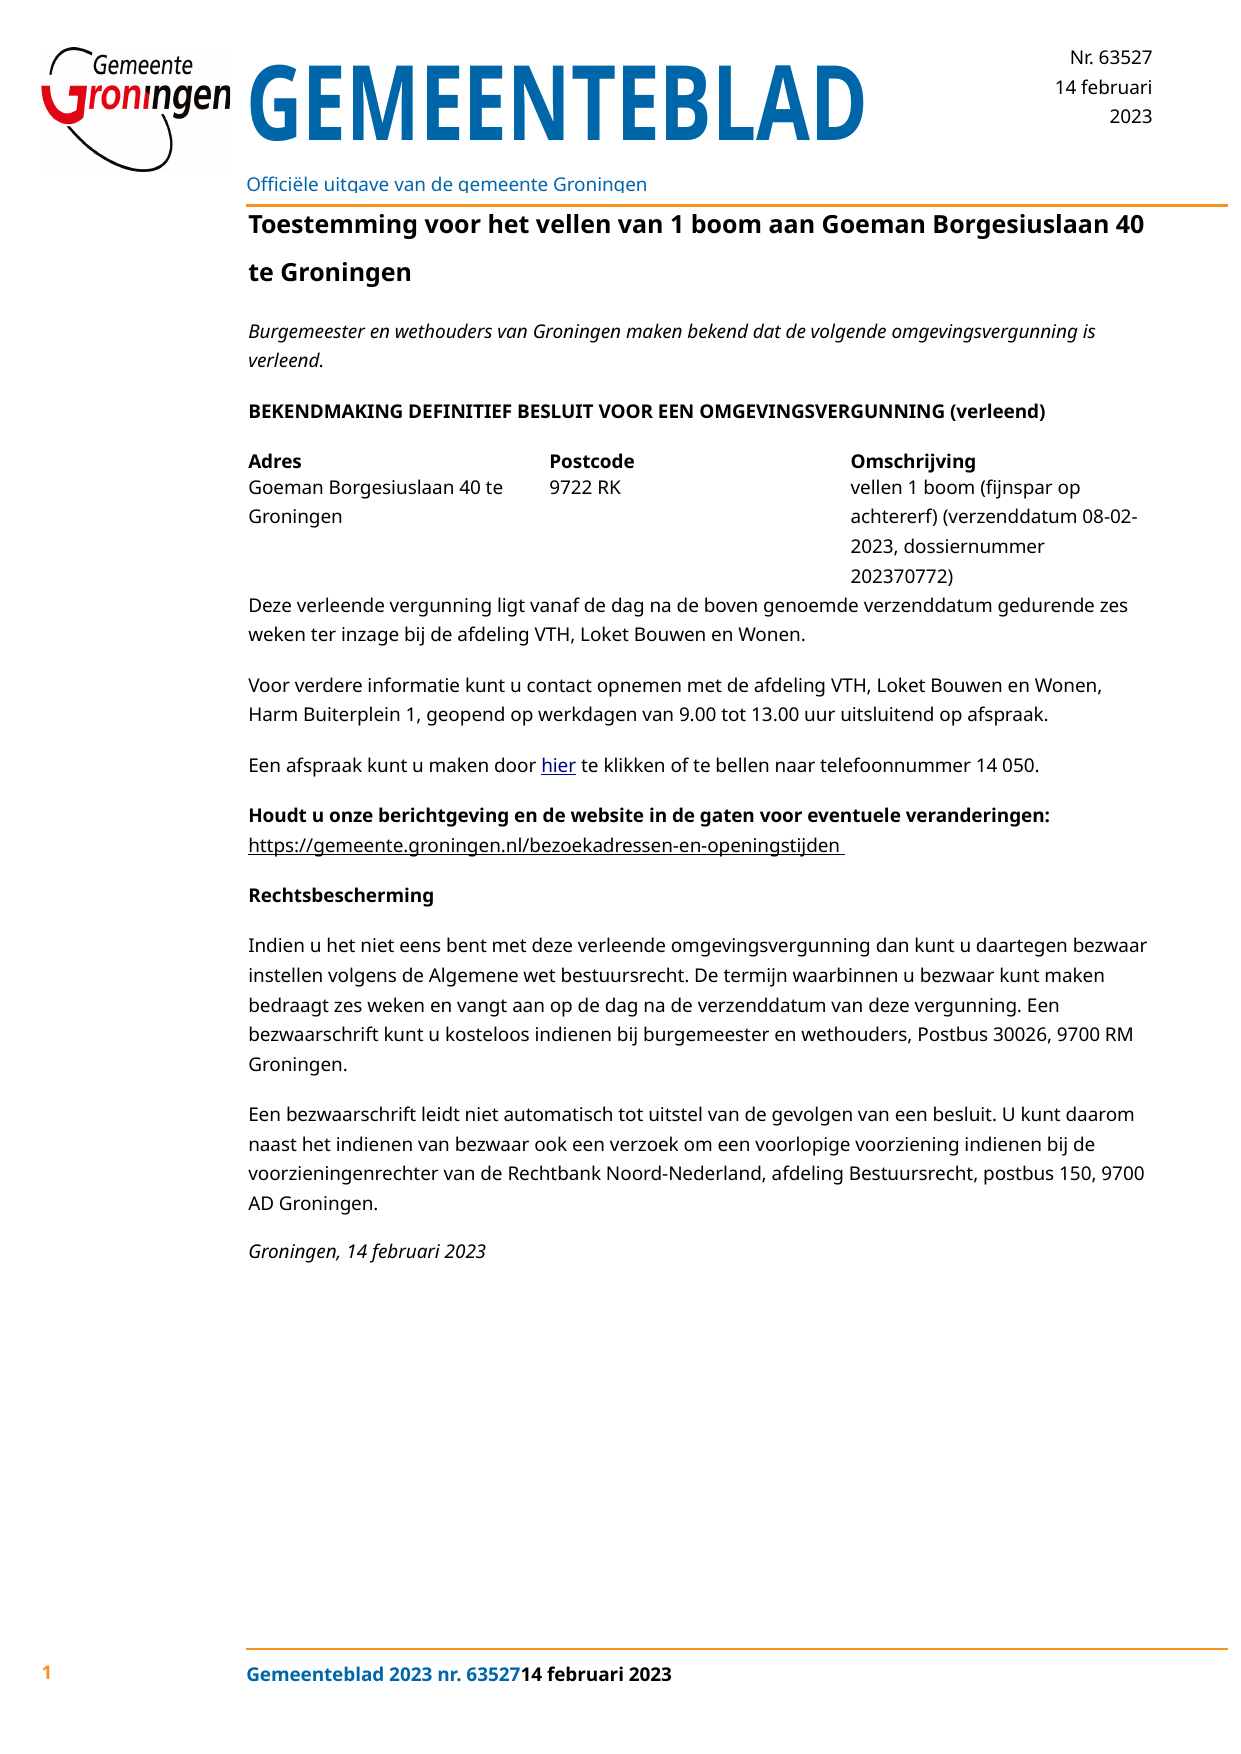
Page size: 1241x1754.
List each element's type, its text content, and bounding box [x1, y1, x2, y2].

text Groningen, 14 februari 2023 [248, 1238, 1152, 1264]
table_cell 9722 RK [549, 474, 850, 589]
text Houdt u onze berichtgeving en de website in de gaten voor eventuele veranderingen: https://gemeente.groningen.nl/bezoekadressen-en-openingstijden [248, 802, 1152, 858]
text Rechtsbescherming [248, 882, 1152, 908]
text Deze verleende vergunning ligt vanaf de dag na de boven genoemde verzenddatum gedurende zes weken ter inzage bij de afdeling VTH, Loket Bouwen en Wonen. [248, 592, 1152, 647]
text Een afspraak kunt u maken door hier te klikken of te bellen naar telefoonnummer 14 050. [248, 752, 1152, 778]
text Burgemeester en wethouders van Groningen maken bekend dat de volgende omgevingsvergunning is verleend. [248, 318, 1152, 373]
text Indien u het niet eens bent met deze verleende omgevingsvergunning dan kunt u daartegen bezwaar instellen volgens de Algemene wet bestuursrecht. De termijn waarbinnen u bezwaar kunt maken bedraagt zes weken en vangt aan op de dag na de verzenddatum van deze vergunning. Een bezwaarschrift kunt u kosteloos indienen bij burgemeester en wethouders, Postbus 30026, 9700 RM Groningen. [248, 933, 1152, 1077]
text BEKENDMAKING DEFINITIEF BESLUIT VOOR EEN OMGEVINGSVERGUNNING (verleend) [248, 398, 1152, 424]
table_header Omschrijving [850, 449, 1152, 474]
table_header Postcode [549, 449, 850, 474]
text Een bezwaarschrift leidt niet automatisch tot uitstel van de gevolgen van een besluit. U kunt daarom naast het indienen van bezwaar ook een verzoek om een voorlopige voorziening indienen bij de voorzieningenrechter van de Rechtbank Noord-Nederland, afdeling Bestuursrecht, postbus 150, 9700 AD Groningen. [248, 1101, 1152, 1216]
table_cell vellen 1 boom (fijnspar op achtererf) (verzenddatum 08-02-2023, dossiernummer 202370772) [850, 474, 1152, 589]
table_header Adres [248, 449, 549, 474]
table_cell Goeman Borgesiuslaan 40 te Groningen [248, 474, 549, 589]
text Voor verdere informatie kunt u contact opnemen met de afdeling VTH, Loket Bouwen en Wonen, Harm Buiterplein 1, geopend op werkdagen van 9.00 tot 13.00 uur uitsluitend op afspraak. [248, 672, 1152, 727]
picture [41, 47, 231, 172]
text Toestemming voor het vellen van 1 boom aan Goeman Borgesiuslaan 40 te Groningen [248, 207, 1152, 288]
